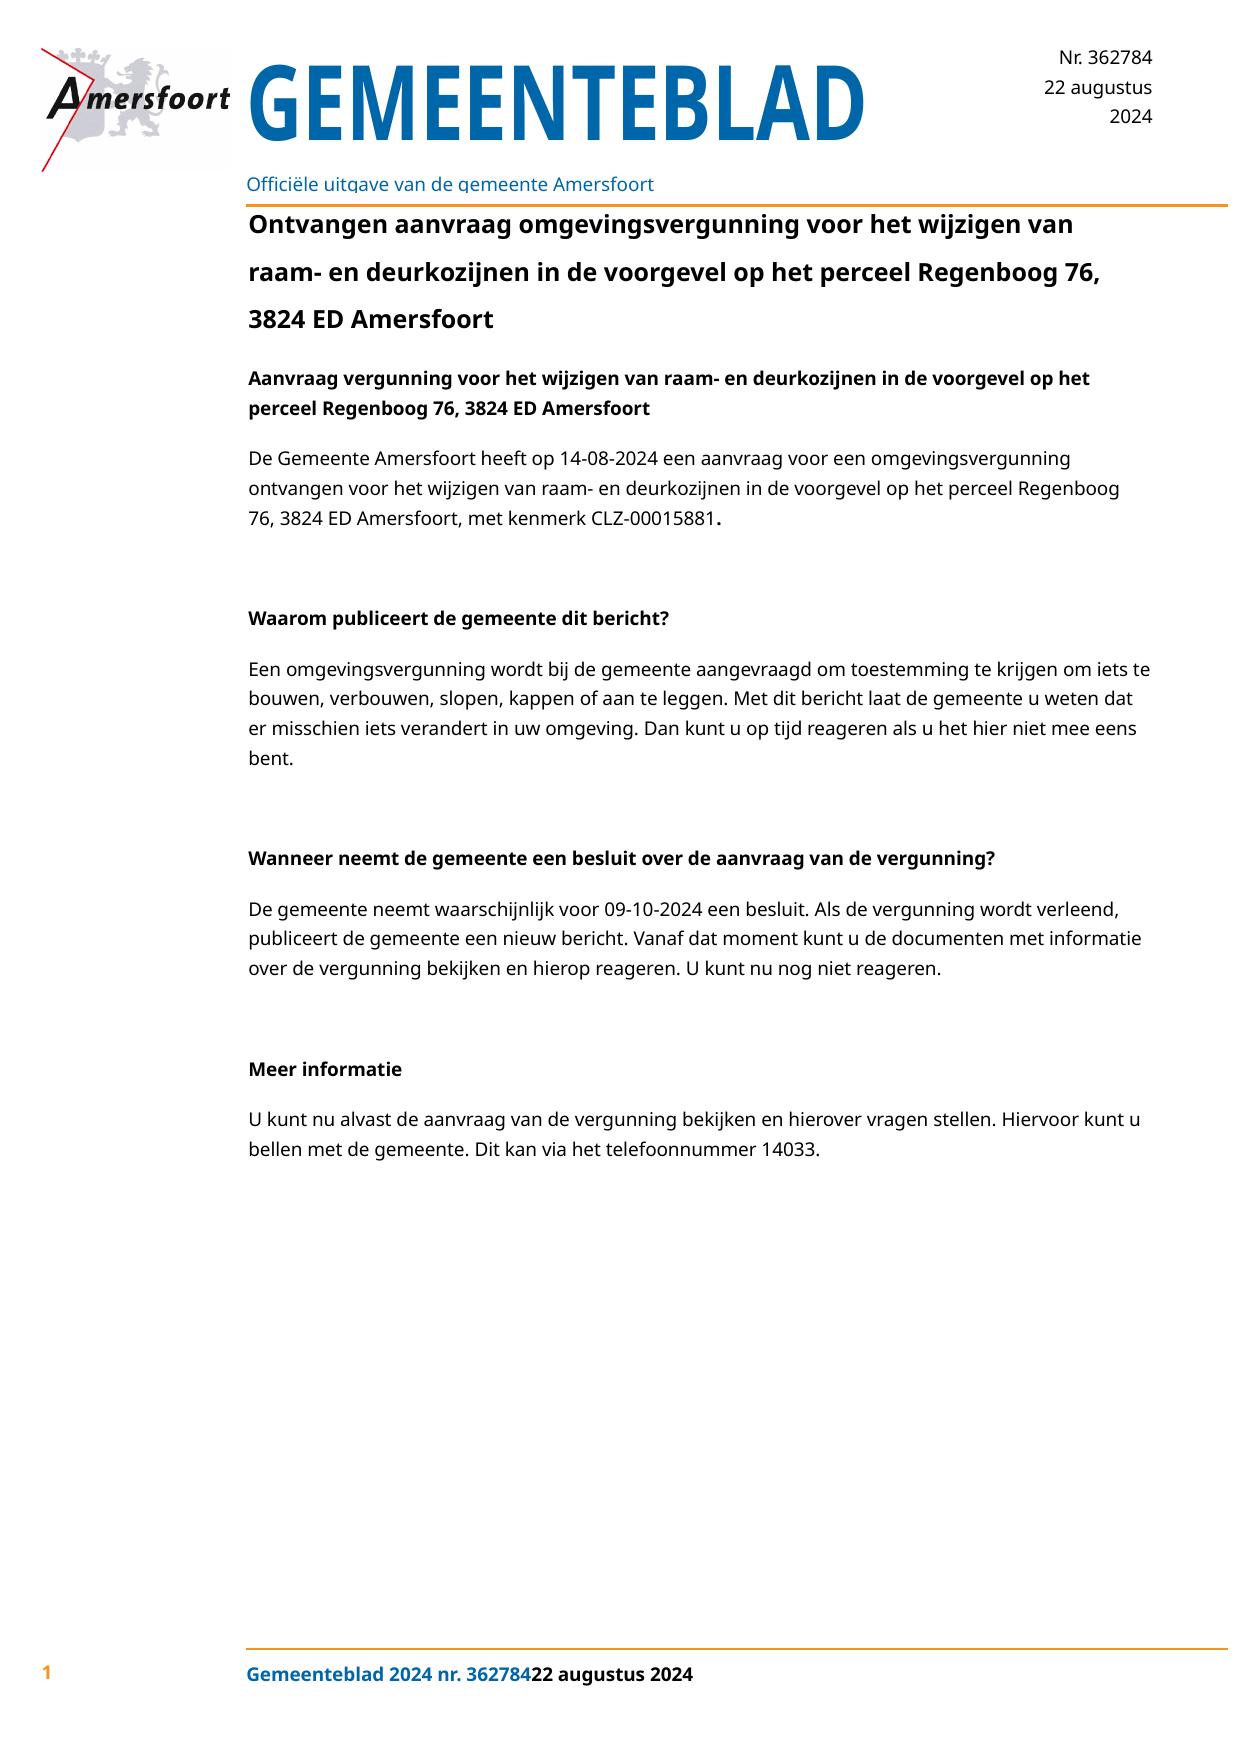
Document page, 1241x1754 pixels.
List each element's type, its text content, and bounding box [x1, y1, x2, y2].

text Ontvangen aanvraag omgevingsvergunning voor het wijzigen van raam- en deurkozijnen in de voorgevel op het perceel Regenboog 76, 3824 ED Amersfoort [248, 207, 1152, 336]
text Waarom publiceert de gemeente dit bericht? [248, 606, 1152, 631]
text Aanvraag vergunning voor het wijzigen van raam- en deurkozijnen in de voorgevel op het perceel Regenboog 76, 3824 ED Amersfoort [248, 366, 1152, 421]
picture [41, 47, 231, 172]
text Meer informatie [248, 1056, 1152, 1082]
text U kunt nu alvast de aanvraag van de vergunning bekijken en hierover vragen stellen. Hiervoor kunt u bellen met de gemeente. Dit kan via het telefoonnummer 14033. [248, 1106, 1152, 1162]
text De gemeente neemt waarschijnlijk voor 09-10-2024 een besluit. Als de vergunning wordt verleend, publiceert de gemeente een nieuw bericht. Vanaf dat moment kunt u de documenten met informatie over de vergunning bekijken en hierop reageren. U kunt nu nog niet reageren. [248, 896, 1152, 981]
text Een omgevingsvergunning wordt bij de gemeente aangevraagd om toestemming te krijgen om iets te bouwen, verbouwen, slopen, kappen of aan te leggen. Met dit bericht laat de gemeente u weten dat er misschien iets verandert in uw omgeving. Dan kunt u op tijd reageren als u het hier niet mee eens bent. [248, 656, 1152, 770]
text De Gemeente Amersfoort heeft op 14-08-2024 een aanvraag voor een omgevingsvergunning ontvangen voor het wijzigen van raam- en deurkozijnen in de voorgevel op het perceel Regenboog 76, 3824 ED Amersfoort, met kenmerk CLZ-00015881. [248, 446, 1152, 530]
text Wanneer neemt de gemeente een besluit over de aanvraag van de vergunning? [248, 846, 1152, 871]
